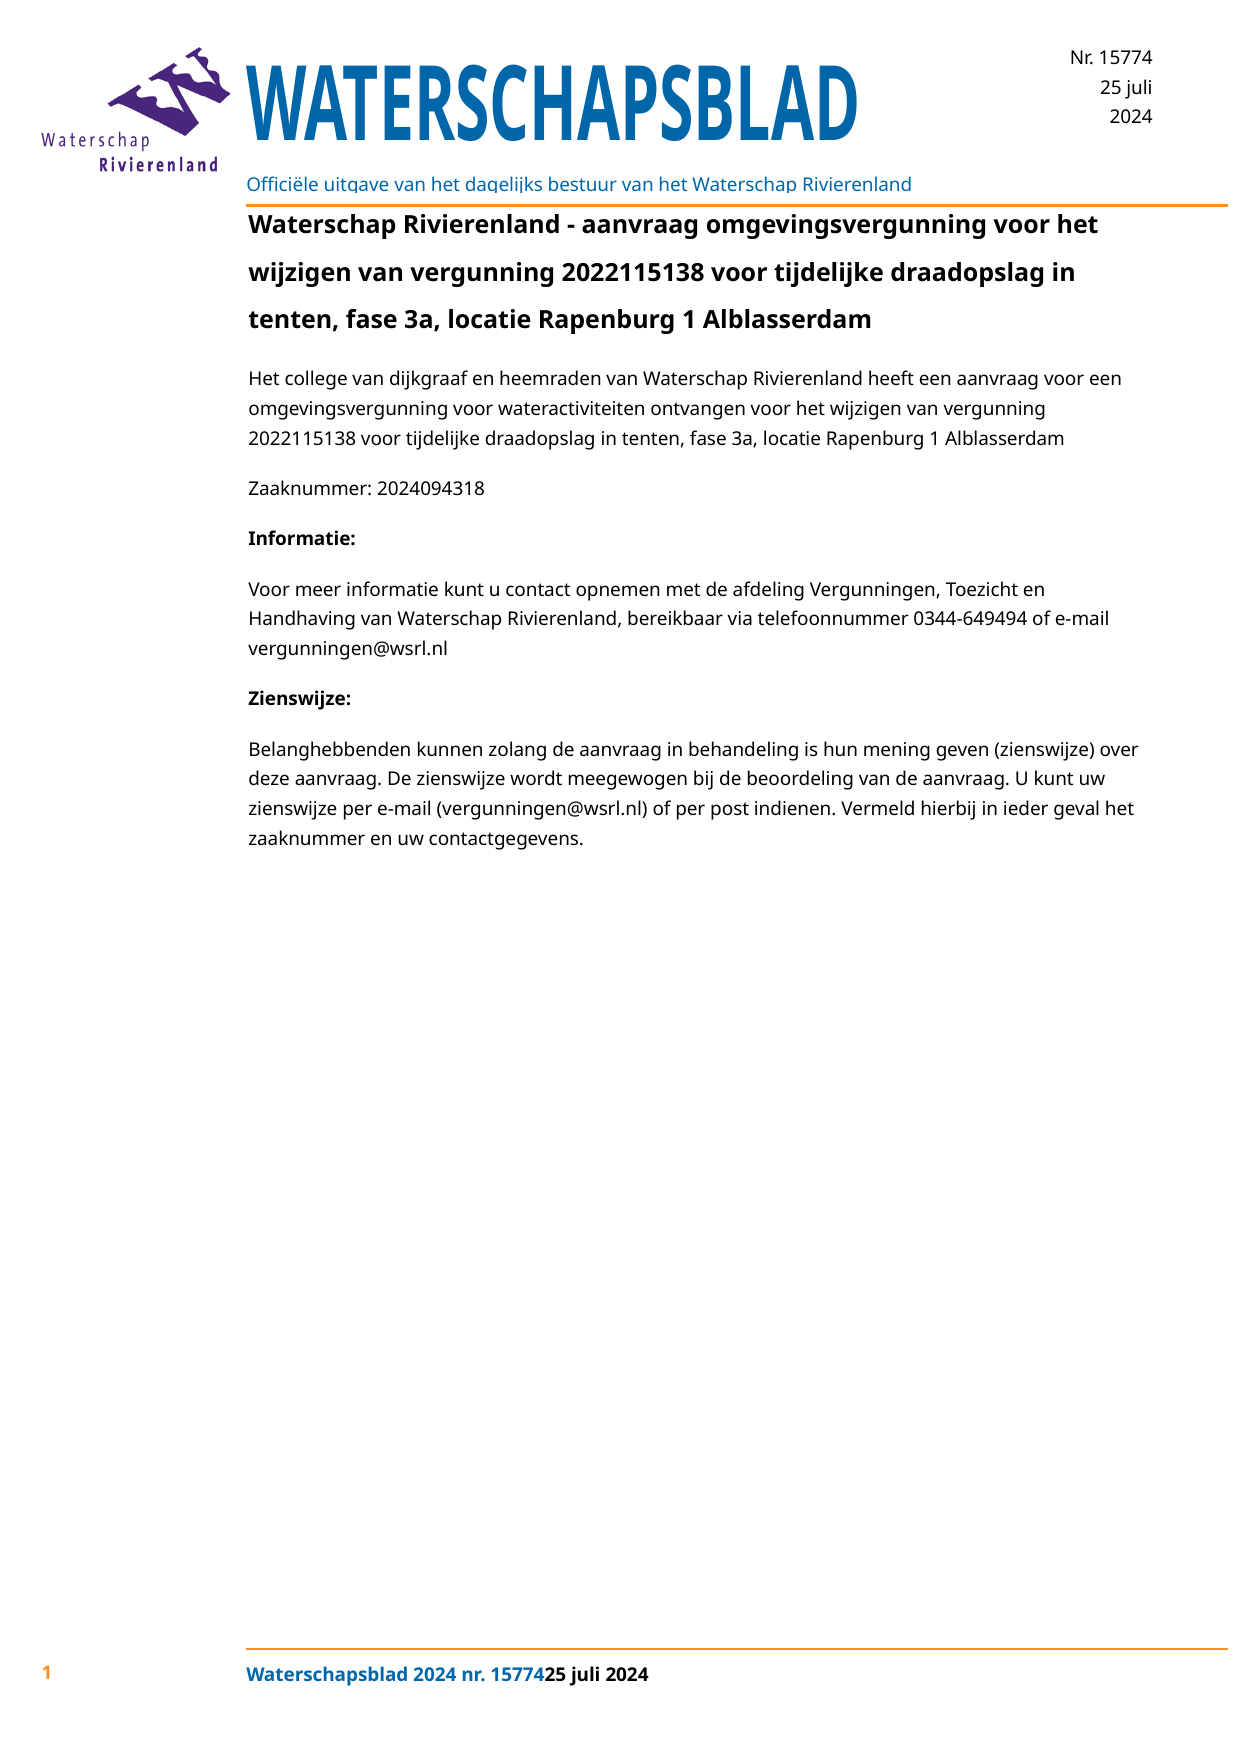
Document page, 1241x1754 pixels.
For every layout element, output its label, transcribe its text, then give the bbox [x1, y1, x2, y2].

text Informatie: [248, 526, 1152, 551]
text Zaaknummer: 2024094318 [248, 475, 1152, 501]
text Belanghebbenden kunnen zolang de aanvraag in behandeling is hun mening geven (zienswijze) over deze aanvraag. De zienswijze wordt meegewogen bij de beoordeling van de aanvraag. U kunt uw zienswijze per e-mail (vergunningen@wsrl.nl) of per post indienen. Vermeld hierbij in ieder geval het zaaknummer en uw contactgegevens. [248, 736, 1152, 850]
text Het college van dijkgraaf en heemraden van Waterschap Rivierenland heeft een aanvraag voor een omgevingsvergunning voor wateractiviteiten ontvangen voor het wijzigen van vergunning 2022115138 voor tijdelijke draadopslag in tenten, fase 3a, locatie Rapenburg 1 Alblasserdam [248, 366, 1152, 450]
text Waterschap Rivierenland - aanvraag omgevingsvergunning voor het wijzigen van vergunning 2022115138 voor tijdelijke draadopslag in tenten, fase 3a, locatie Rapenburg 1 Alblasserdam [248, 207, 1152, 336]
text Zienswijze: [248, 686, 1152, 711]
picture [41, 47, 231, 172]
text Voor meer informatie kunt u contact opnemen met de afdeling Vergunningen, Toezicht en Handhaving van Waterschap Rivierenland, bereikbaar via telefoonnummer 0344-649494 of e-mail vergunningen@wsrl.nl [248, 576, 1152, 661]
